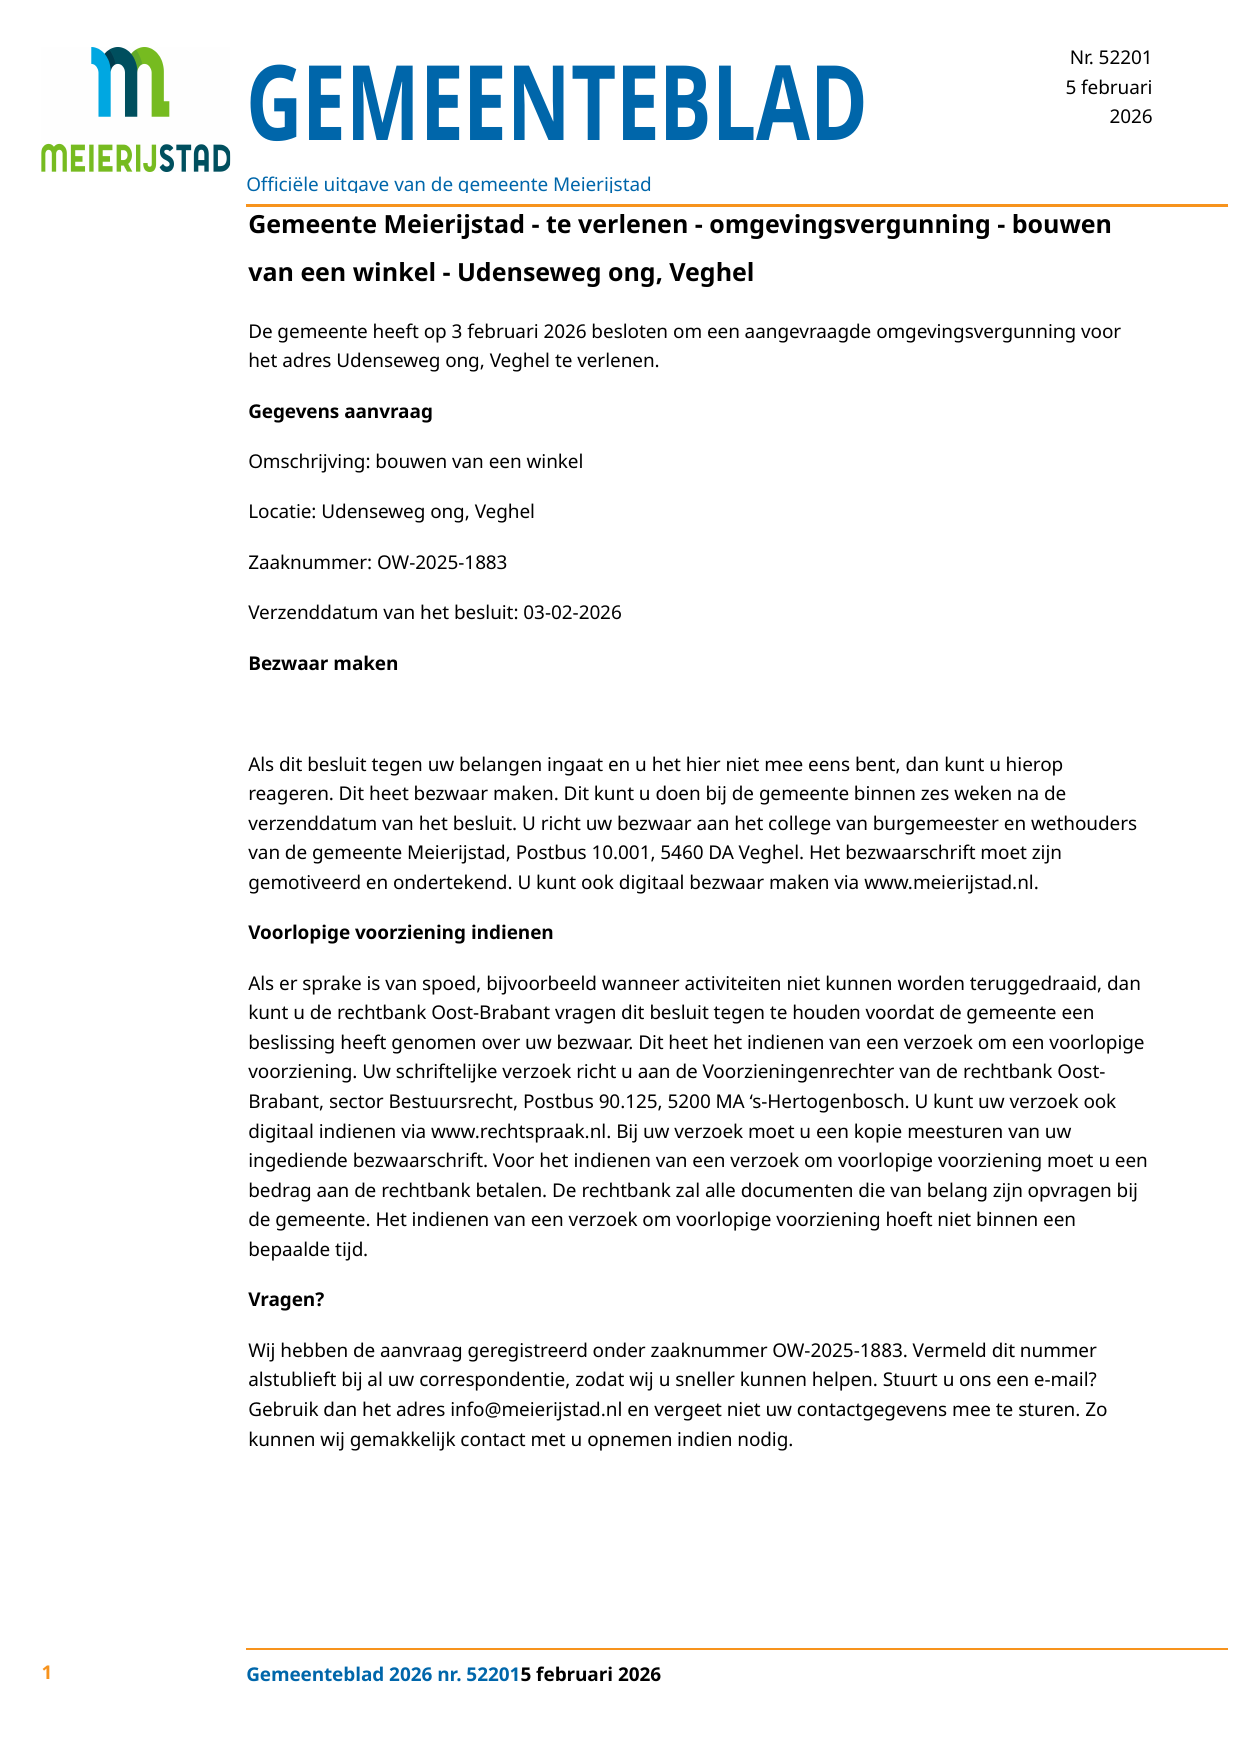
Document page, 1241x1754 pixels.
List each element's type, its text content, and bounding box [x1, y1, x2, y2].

text Omschrijving: bouwen van een winkel [248, 448, 1152, 474]
text Gegevens aanvraag [248, 398, 1152, 424]
text Als er sprake is van spoed, bijvoorbeeld wanneer activiteiten niet kunnen worden teruggedraaid, dan kunt u de rechtbank Oost-Brabant vragen dit besluit tegen te houden voordat de gemeente een beslissing heeft genomen over uw bezwaar. Dit heet het indienen van een verzoek om een voorlopige voorziening. Uw schriftelijke verzoek richt u aan de Voorzieningenrechter van de rechtbank Oost-Brabant, sector Bestuursrecht, Postbus 90.125, 5200 MA ‘s-Hertogenbosch. U kunt uw verzoek ook digitaal indienen via www.rechtspraak.nl. Bij uw verzoek moet u een kopie meesturen van uw ingediende bezwaarschrift. Voor het indienen van een verzoek om voorlopige voorziening moet u een bedrag aan de rechtbank betalen. De rechtbank zal alle documenten die van belang zijn opvragen bij de gemeente. Het indienen van een verzoek om voorlopige voorziening hoeft niet binnen een bepaalde tijd. [248, 970, 1152, 1262]
text Voorlopige voorziening indienen [248, 919, 1152, 945]
text Verzenddatum van het besluit: 03-02-2026 [248, 599, 1152, 625]
text Vragen? [248, 1287, 1152, 1312]
text Wij hebben de aanvraag geregistreerd onder zaaknummer OW-2025-1883. Vermeld dit nummer alstublieft bij al uw correspondentie, zodat wij u sneller kunnen helpen. Stuurt u ons een e-mail? Gebruik dan het adres info@meierijstad.nl en vergeet niet uw contactgegevens mee te sturen. Zo kunnen wij gemakkelijk contact met u opnemen indien nodig. [248, 1337, 1152, 1452]
text Gemeente Meierijstad - te verlenen - omgevingsvergunning - bouwen van een winkel - Udenseweg ong, Veghel [248, 207, 1152, 288]
text Bezwaar maken [248, 650, 1152, 676]
text Zaaknummer: OW-2025-1883 [248, 549, 1152, 575]
text Locatie: Udenseweg ong, Veghel [248, 499, 1152, 524]
text De gemeente heeft op 3 februari 2026 besloten om een aangevraagde omgevingsvergunning voor het adres Udenseweg ong, Veghel te verlenen. [248, 318, 1152, 373]
text Als dit besluit tegen uw belangen ingaat en u het hier niet mee eens bent, dan kunt u hierop reageren. Dit heet bezwaar maken. Dit kunt u doen bij de gemeente binnen zes weken na de verzenddatum van het besluit. U richt uw bezwaar aan het college van burgemeester en wethouders van de gemeente Meierijstad, Postbus 10.001, 5460 DA Veghel. Het bezwaarschrift moet zijn gemotiveerd en ondertekend. U kunt ook digitaal bezwaar maken via www.meierijstad.nl. [248, 751, 1152, 895]
picture [41, 47, 231, 172]
